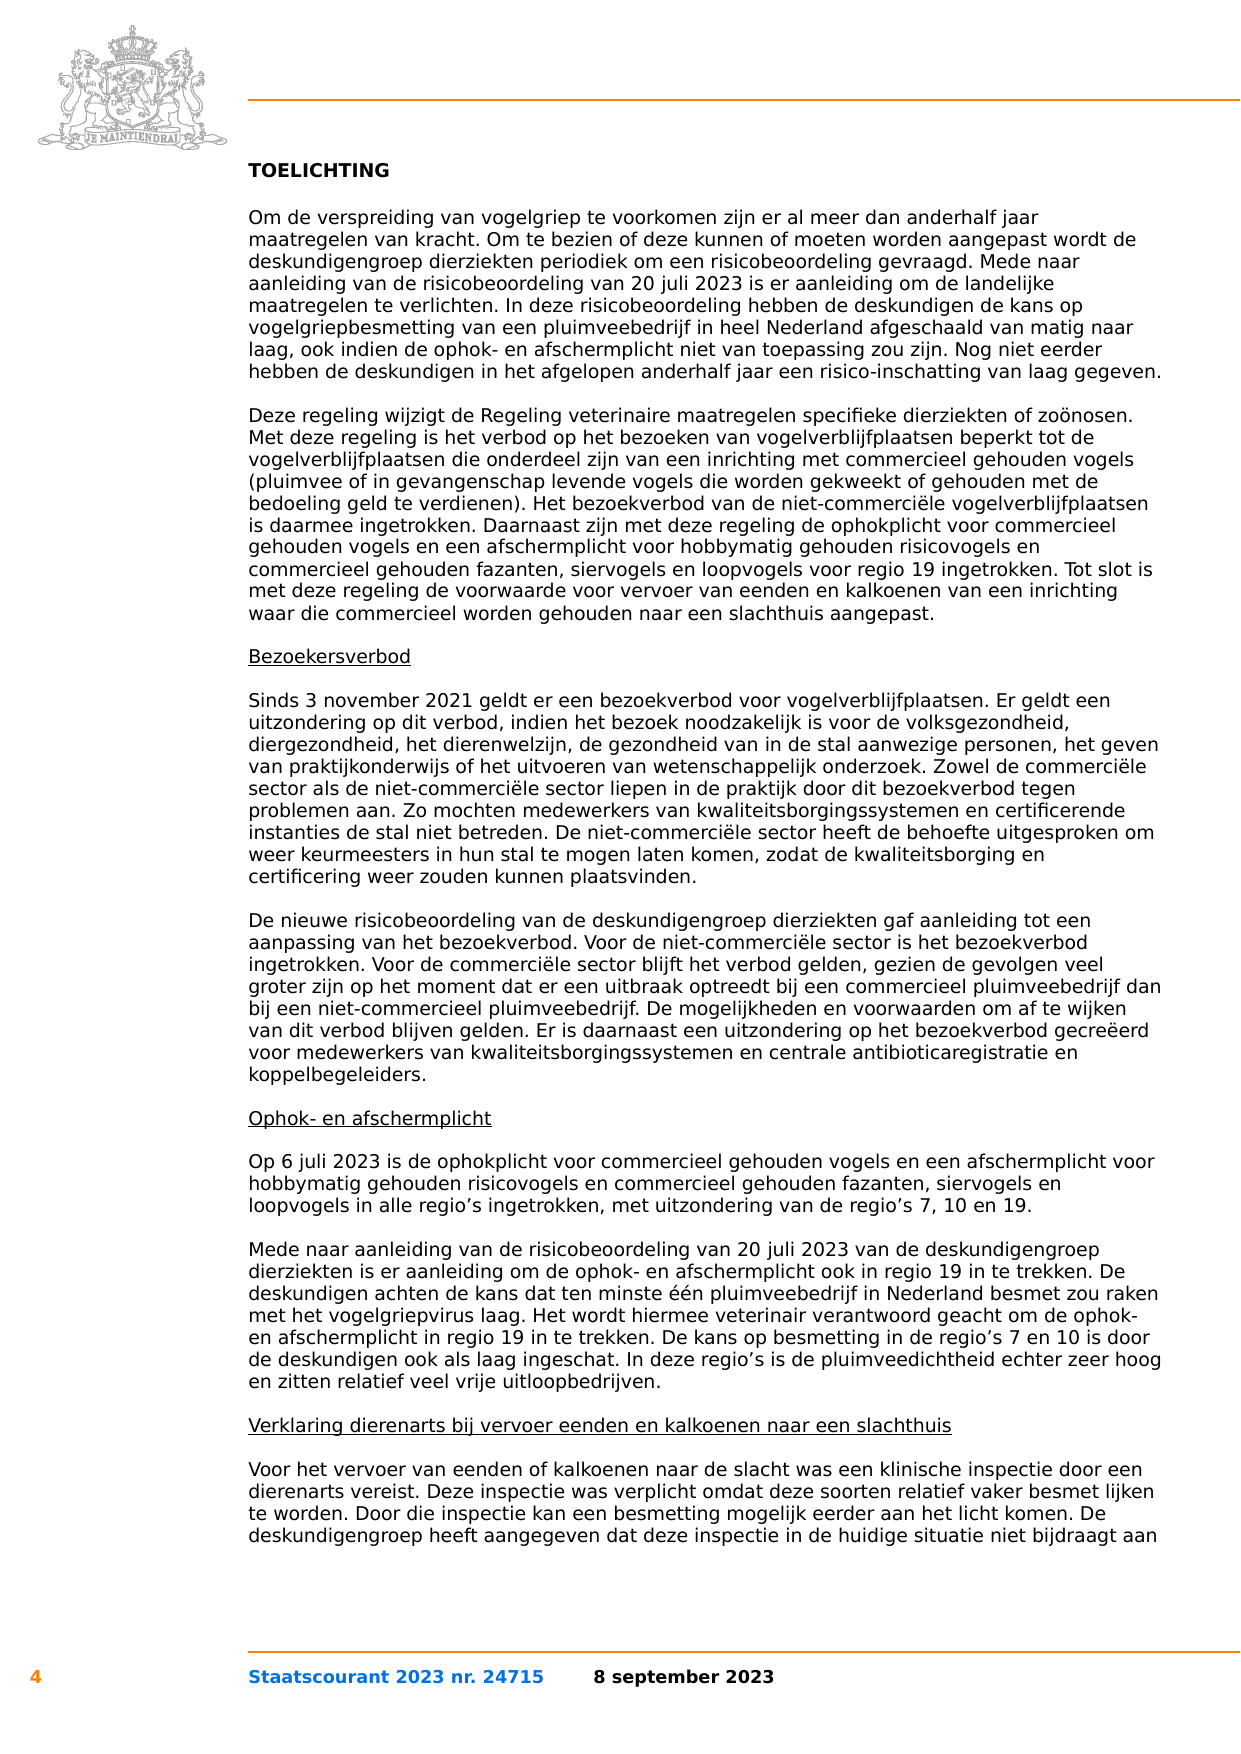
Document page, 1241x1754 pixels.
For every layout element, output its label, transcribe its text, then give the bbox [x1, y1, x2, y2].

text De nieuwe risicobeoordeling van de deskundigengroep dierziekten gaf aanleiding tot een aanpassing van het bezoekverbod. Voor de niet-commerciële sector is het bezoekverbod ingetrokken. Voor de commerciële sector blijft het verbod gelden, gezien de gevolgen veel groter zijn op het moment dat er een uitbraak optreedt bij een commercieel pluimveebedrijf dan bij een niet-commercieel pluimveebedrijf. De mogelijkheden en voorwaarden om af te wijken van dit verbod blijven gelden. Er is daarnaast een uitzondering op het bezoekverbod gecreëerd voor medewerkers van kwaliteitsborgingssystemen en centrale antibioticaregistratie en koppelbegeleiders. [248, 910, 1163, 1086]
text Voor het vervoer van eenden of kalkoenen naar de slacht was een klinische inspectie door een dierenarts vereist. Deze inspectie was verplicht omdat deze soorten relatief vaker besmet lijken te worden. Door die inspectie kan een besmetting mogelijk eerder aan het licht komen. De deskundigengroep heeft aangegeven dat deze inspectie in de huidige situatie niet bijdraagt aan [248, 1459, 1163, 1547]
text Op 6 juli 2023 is de ophokplicht voor commercieel gehouden vogels en een afschermplicht voor hobbymatig gehouden risicovogels en commercieel gehouden fazanten, siervogels en loopvogels in alle regio’s ingetrokken, met uitzondering van de regio’s 7, 10 en 19. [248, 1151, 1163, 1217]
text Mede naar aanleiding van de risicobeoordeling van 20 juli 2023 van de deskundigengroep dierziekten is er aanleiding om de ophok- en afschermplicht ook in regio 19 in te trekken. De deskundigen achten de kans dat ten minste één pluimveebedrijf in Nederland besmet zou raken met het vogelgriepvirus laag. Het wordt hiermee veterinair verantwoord geacht om de ophok- en afschermplicht in regio 19 in te trekken. De kans op besmetting in de regio’s 7 en 10 is door de deskundigen ook als laag ingeschat. In deze regio’s is de pluimveedichtheid echter zeer hoog en zitten relatief veel vrije uitloopbedrijven. [248, 1239, 1163, 1393]
subtitle Ophok- en afschermplicht [248, 1107, 1163, 1129]
text Om de verspreiding van vogelgriep te voorkomen zijn er al meer dan anderhalf jaar maatregelen van kracht. Om te bezien of deze kunnen of moeten worden aangepast wordt de deskundigengroep dierziekten periodiek om een risicobeoordeling gevraagd. Mede naar aanleiding van de risicobeoordeling van 20 juli 2023 is er aanleiding om de landelijke maatregelen te verlichten. In deze risicobeoordeling hebben de deskundigen de kans op vogelgriepbesmetting van een pluimveebedrijf in heel Nederland afgeschaald van matig naar laag, ook indien de ophok- en afschermplicht niet van toepassing zou zijn. Nog niet eerder hebben de deskundigen in het afgelopen anderhalf jaar een risico-inschatting van laag gegeven. [248, 207, 1163, 383]
subtitle TOELICHTING [248, 160, 1163, 182]
picture [38, 25, 227, 150]
text Sinds 3 november 2021 geldt er een bezoekverbod voor vogelverblijfplaatsen. Er geldt een uitzondering op dit verbod, indien het bezoek noodzakelijk is voor de volksgezondheid, diergezondheid, het dierenwelzijn, de gezondheid van in de stal aanwezige personen, het geven van praktijkonderwijs of het uitvoeren van wetenschappelijk onderzoek. Zowel de commerciële sector als de niet-commerciële sector liepen in de praktijk door dit bezoekverbod tegen problemen aan. Zo mochten medewerkers van kwaliteitsborgingssystemen en certificerende instanties de stal niet betreden. De niet-commerciële sector heeft de behoefte uitgesproken om weer keurmeesters in hun stal te mogen laten komen, zodat de kwaliteitsborging en certificering weer zouden kunnen plaatsvinden. [248, 690, 1163, 888]
subtitle Bezoekersverbod [248, 646, 1163, 668]
subtitle Verklaring dierenarts bij vervoer eenden en kalkoenen naar een slachthuis [248, 1415, 1163, 1437]
text Deze regeling wijzigt de Regeling veterinaire maatregelen specifieke dierziekten of zoönosen. Met deze regeling is het verbod op het bezoeken van vogelverblijfplaatsen beperkt tot de vogelverblijfplaatsen die onderdeel zijn van een inrichting met commercieel gehouden vogels (pluimvee of in gevangenschap levende vogels die worden gekweekt of gehouden met de bedoeling geld te verdienen). Het bezoekverbod van de niet-commerciële vogelverblijfplaatsen is daarmee ingetrokken. Daarnaast zijn met deze regeling de ophokplicht voor commercieel gehouden vogels en een afschermplicht voor hobbymatig gehouden risicovogels en commercieel gehouden fazanten, siervogels en loopvogels voor regio 19 ingetrokken. Tot slot is met deze regeling de voorwaarde voor vervoer van eenden en kalkoenen van een inrichting waar die commercieel worden gehouden naar een slachthuis aangepast. [248, 404, 1163, 624]
